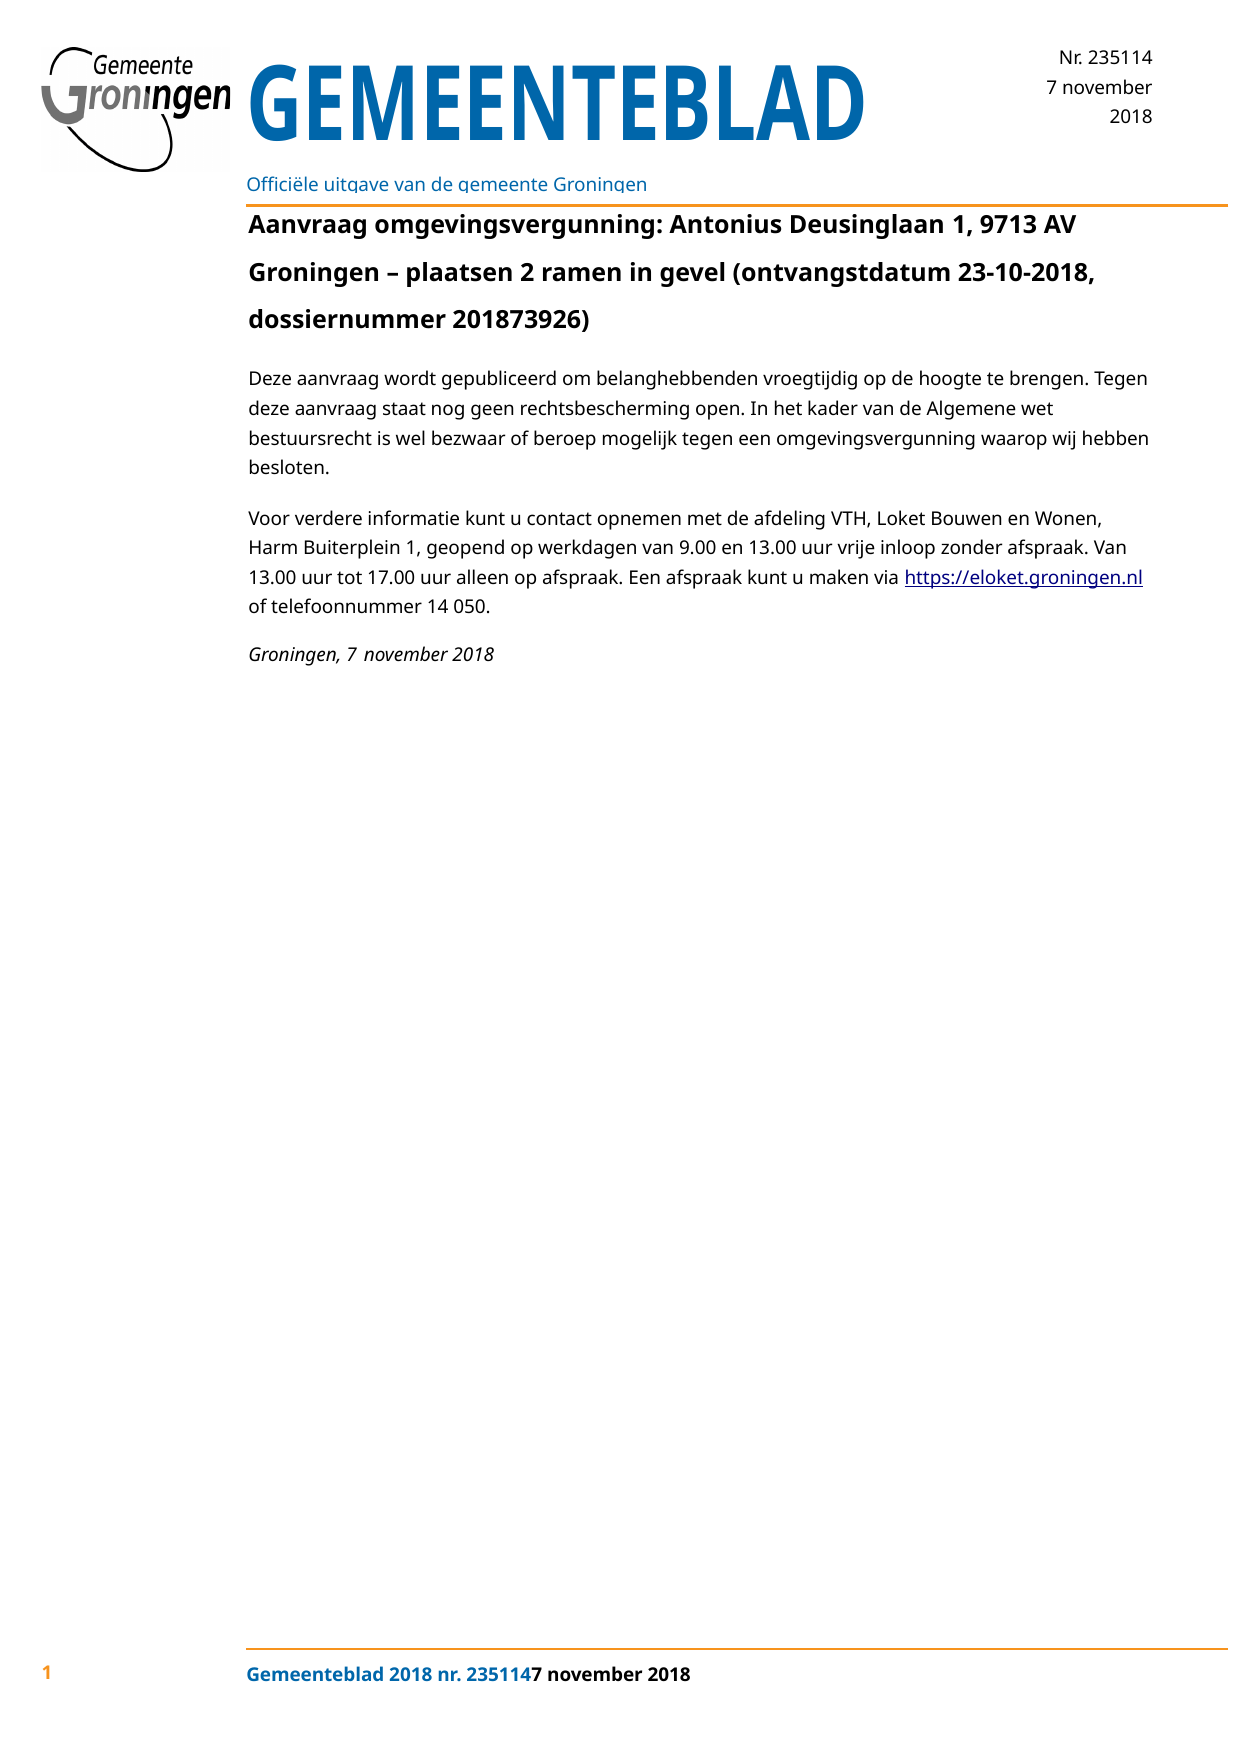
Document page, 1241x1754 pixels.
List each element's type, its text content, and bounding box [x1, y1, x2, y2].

text Aanvraag omgevingsvergunning: Antonius Deusinglaan 1, 9713 AV Groningen – plaatsen 2 ramen in gevel (ontvangstdatum 23-10-2018, dossiernummer 201873926) [248, 207, 1152, 336]
text Voor verdere informatie kunt u contact opnemen met de afdeling VTH, Loket Bouwen en Wonen, Harm Buiterplein 1, geopend op werkdagen van 9.00 en 13.00 uur vrije inloop zonder afspraak. Van 13.00 uur tot 17.00 uur alleen op afspraak. Een afspraak kunt u maken via https://eloket.groningen.nl of telefoonnummer 14 050. [248, 505, 1152, 619]
text Groningen, 7 november 2018 [248, 641, 1152, 667]
picture [41, 47, 231, 172]
text Deze aanvraag wordt gepubliceerd om belanghebbenden vroegtijdig op de hoogte te brengen. Tegen deze aanvraag staat nog geen rechtsbescherming open. In het kader van de Algemene wet bestuursrecht is wel bezwaar of beroep mogelijk tegen een omgevingsvergunning waarop wij hebben besloten. [248, 366, 1152, 480]
